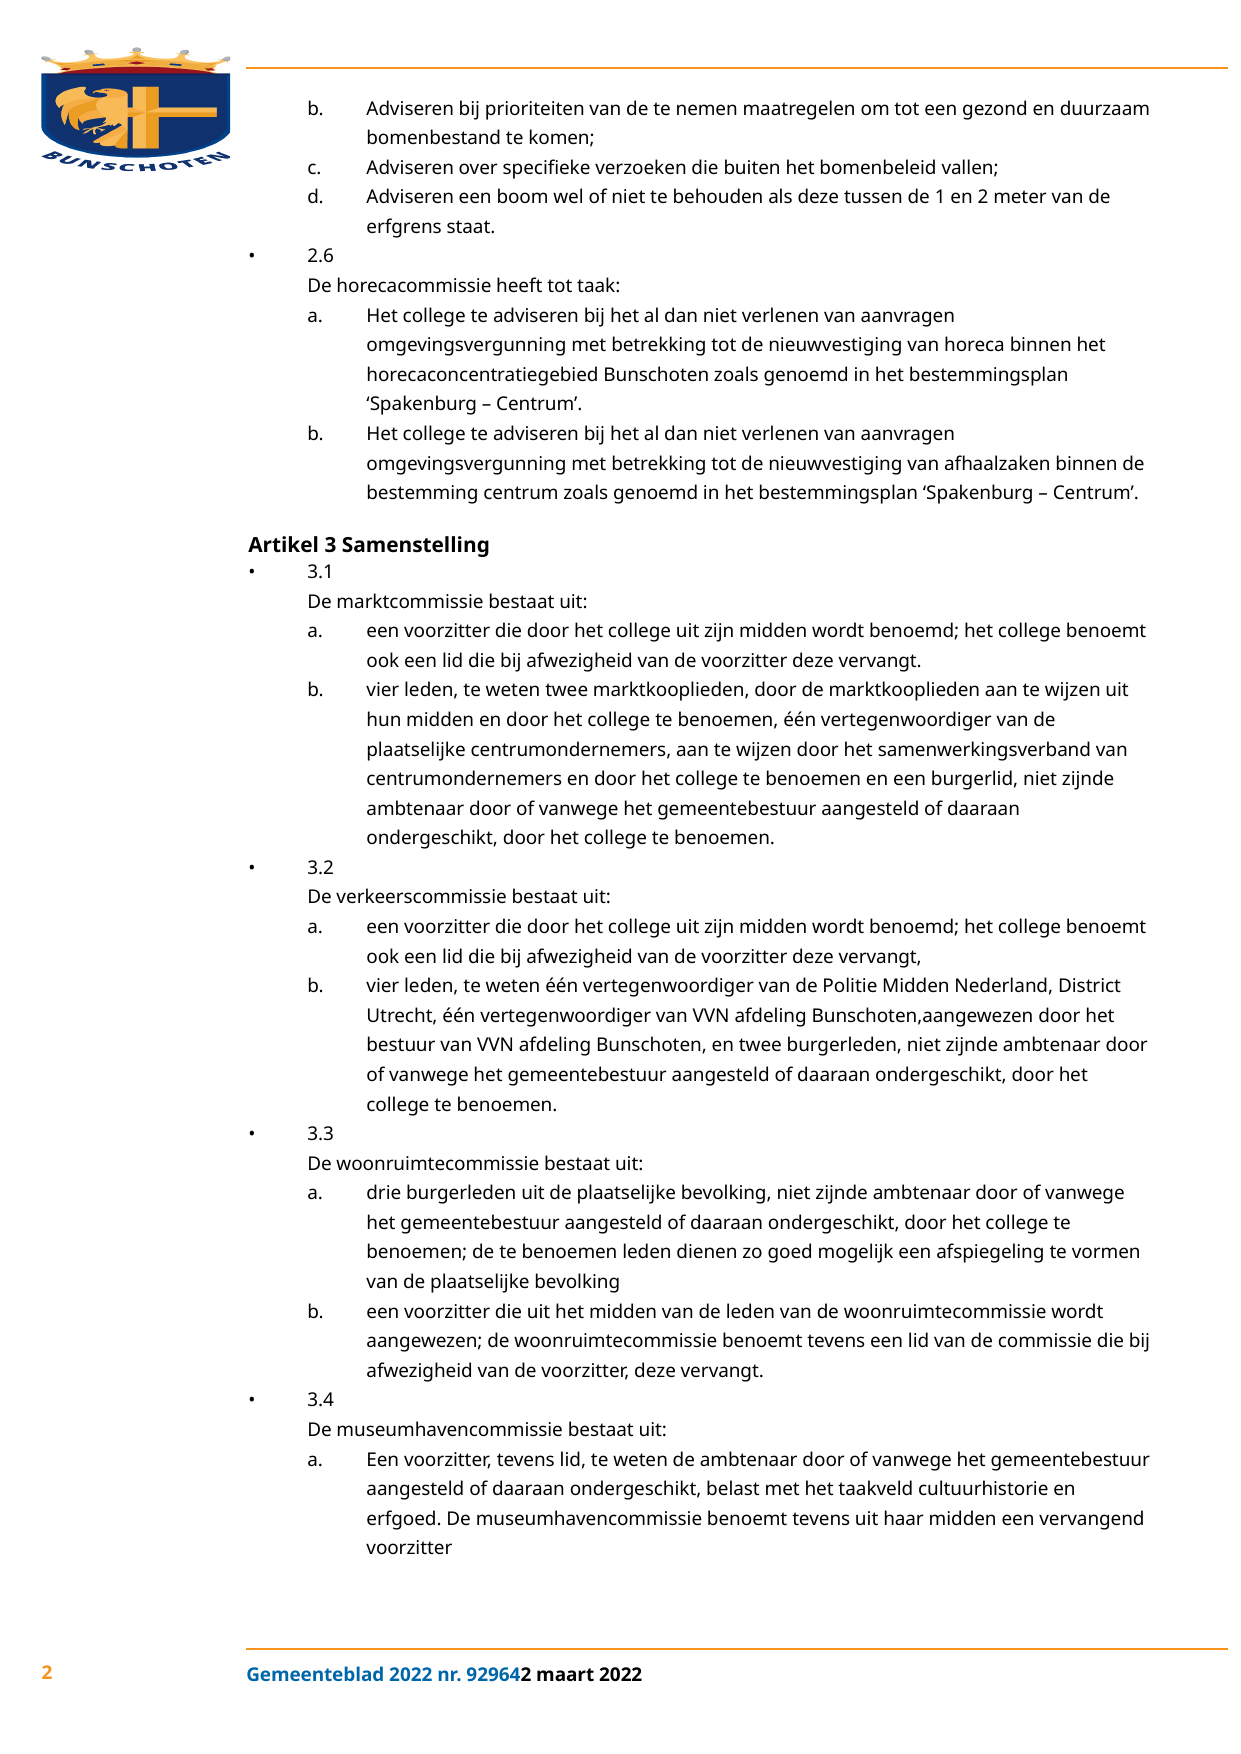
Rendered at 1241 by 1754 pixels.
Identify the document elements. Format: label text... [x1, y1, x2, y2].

list De museumhavencommissie bestaat uit: [248, 1416, 1152, 1442]
list Het college te adviseren bij het al dan niet verlenen van aanvragen omgevingsvergunning met betrekking tot de nieuwvestiging van horeca binnen het horecaconcentratiegebied Bunschoten zoals genoemd in het bestemmingsplan ‘Spakenburg – Centrum’. [307, 302, 1152, 416]
list Adviseren een boom wel of niet te behouden als deze tussen de 1 en 2 meter van de erfgrens staat. [307, 183, 1152, 239]
list 3.2 [248, 854, 1152, 880]
list een voorzitter die uit het midden van de leden van de woonruimtecommissie wordt aangewezen; de woonruimtecommissie benoemt tevens een lid van de commissie die bij afwezigheid van de voorzitter, deze vervangt. [307, 1298, 1152, 1383]
list 3.1 [248, 558, 1152, 584]
list De verkeerscommissie bestaat uit: [248, 884, 1152, 909]
list De marktcommissie bestaat uit: [248, 588, 1152, 613]
list een voorzitter die door het college uit zijn midden wordt benoemd; het college benoemt ook een lid die bij afwezigheid van de voorzitter deze vervangt. [307, 617, 1152, 673]
list Het college te adviseren bij het al dan niet verlenen van aanvragen omgevingsvergunning met betrekking tot de nieuwvestiging van afhaalzaken binnen de bestemming centrum zoals genoemd in het bestemmingsplan ‘Spakenburg – Centrum’. [307, 420, 1152, 505]
list 3.3 [248, 1120, 1152, 1146]
list een voorzitter die door het college uit zijn midden wordt benoemd; het college benoemt ook een lid die bij afwezigheid van de voorzitter deze vervangt, [307, 913, 1152, 968]
list vier leden, te weten één vertegenwoordiger van de Politie Midden Nederland, District Utrecht, één vertegenwoordiger van VVN afdeling Bunschoten,aangewezen door het bestuur van VVN afdeling Bunschoten, en twee burgerleden, niet zijnde ambtenaar door of vanwege het gemeentebestuur aangesteld of daaraan ondergeschikt, door het college te benoemen. [307, 972, 1152, 1116]
list De horecacommissie heeft tot taak: [248, 272, 1152, 298]
list Adviseren bij prioriteiten van de te nemen maatregelen om tot een gezond en duurzaam bomenbestand te komen; [307, 95, 1152, 150]
list 2.6 [248, 243, 1152, 268]
picture [41, 47, 231, 172]
list Een voorzitter, tevens lid, te weten de ambtenaar door of vanwege het gemeentebestuur aangesteld of daaraan ondergeschikt, belast met het taakveld cultuurhistorie en erfgoed. De museumhavencommissie benoemt tevens uit haar midden een vervangend voorzitter [307, 1446, 1152, 1560]
list drie burgerleden uit de plaatselijke bevolking, niet zijnde ambtenaar door of vanwege het gemeentebestuur aangesteld of daaraan ondergeschikt, door het college te benoemen; de te benoemen leden dienen zo goed mogelijk een afspiegeling te vormen van de plaatselijke bevolking [307, 1179, 1152, 1294]
list Adviseren over specifieke verzoeken die buiten het bomenbeleid vallen; [307, 154, 1152, 180]
list De woonruimtecommissie bestaat uit: [248, 1150, 1152, 1176]
text Artikel 3 Samenstelling [248, 530, 1152, 558]
list 3.4 [248, 1387, 1152, 1412]
list vier leden, te weten twee marktkooplieden, door de marktkooplieden aan te wijzen uit hun midden en door het college te benoemen, één vertegenwoordiger van de plaatselijke centrumondernemers, aan te wijzen door het samenwerkingsverband van centrumondernemers en door het college te benoemen en een burgerlid, niet zijnde ambtenaar door of vanwege het gemeentebestuur aangesteld of daaraan ondergeschikt, door het college te benoemen. [307, 677, 1152, 850]
